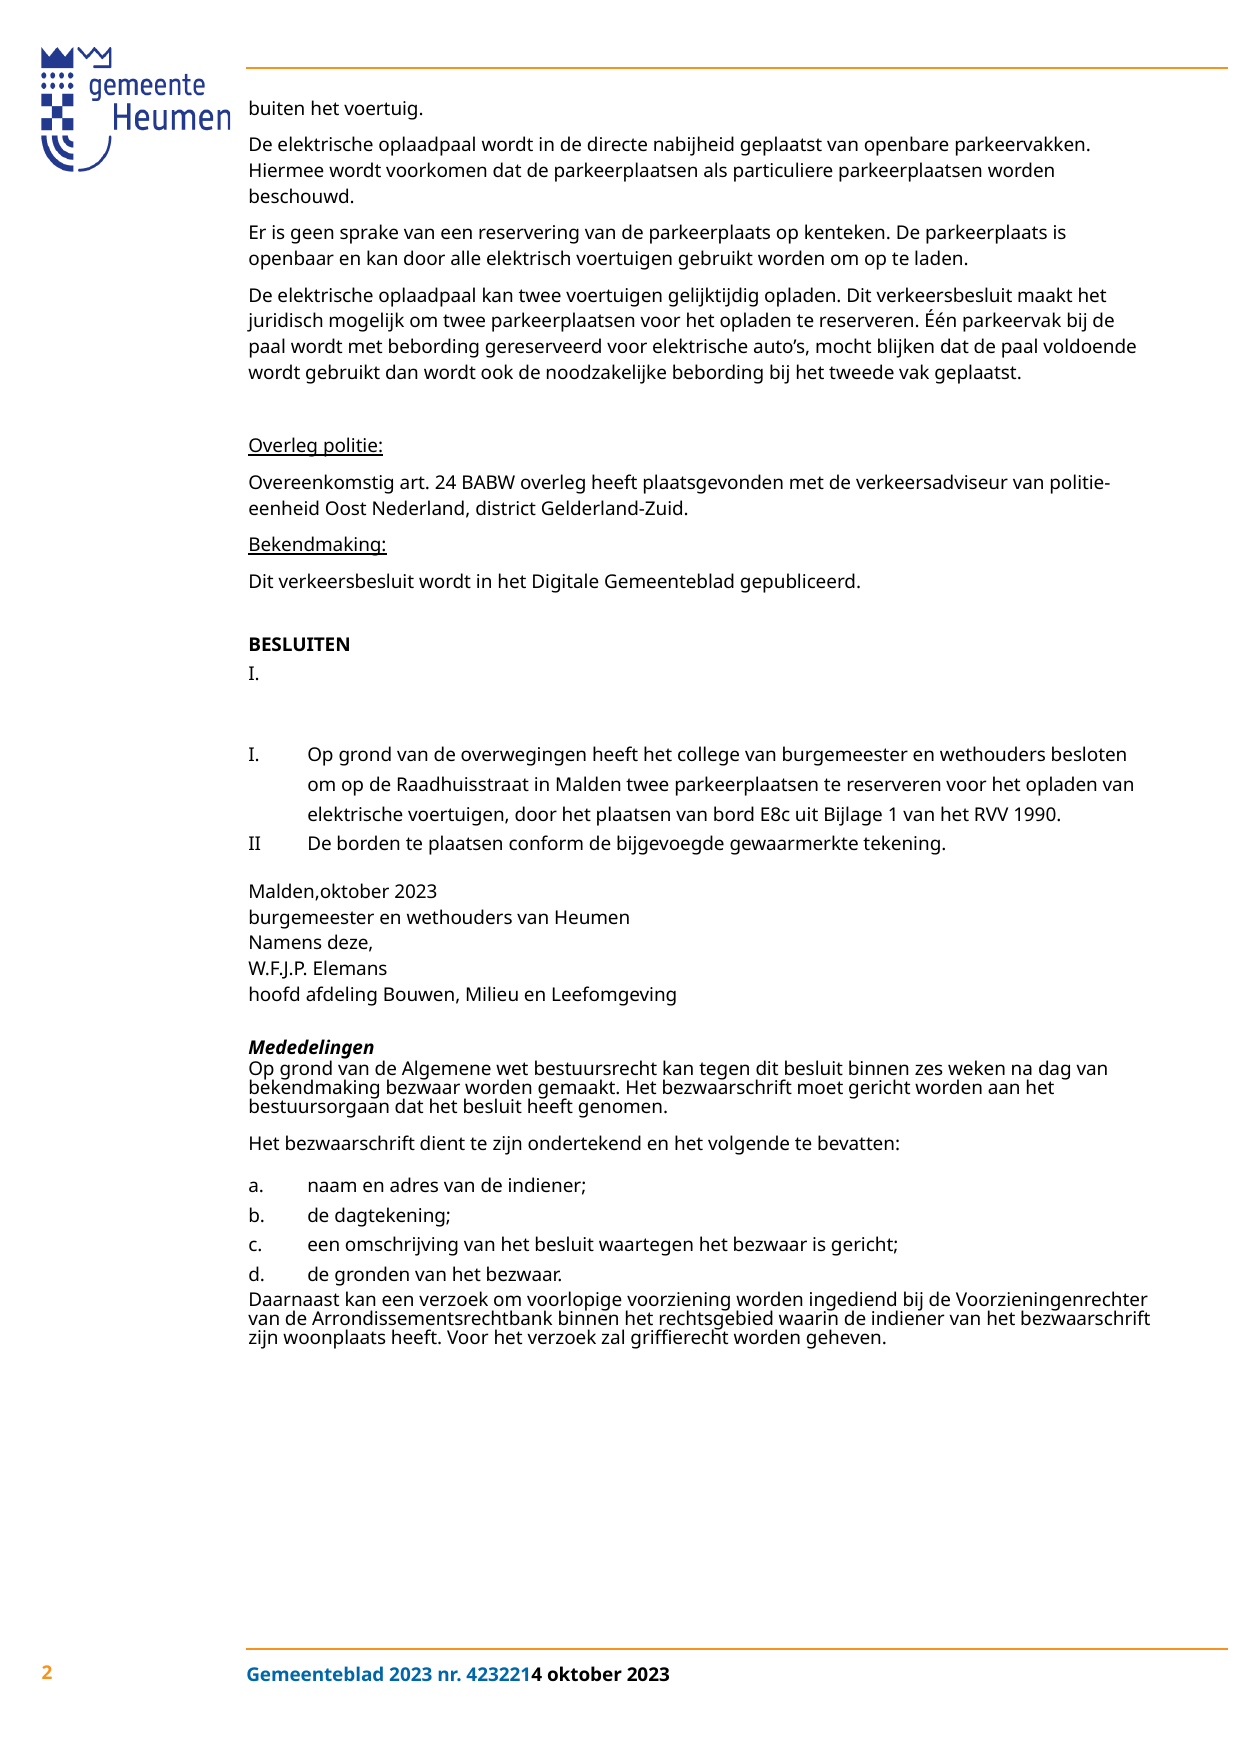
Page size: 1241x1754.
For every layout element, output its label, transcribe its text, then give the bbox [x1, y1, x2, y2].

text Er is geen sprake van een reservering van de parkeerplaats op kenteken. De parkeerplaats is openbaar en kan door alle elektrisch voertuigen gebruikt worden om op te laden. [248, 219, 1152, 271]
text De elektrische oplaadpaal kan twee voertuigen gelijktijdig opladen. Dit verkeersbesluit maakt het juridisch mogelijk om twee parkeerplaatsen voor het opladen te reserveren. Één parkeervak bij de paal wordt met bebording gereserveerd voor elektrische auto’s, mocht blijken dat de paal voldoende wordt gebruikt dan wordt ook de noodzakelijke bebording bij het tweede vak geplaatst. [248, 282, 1152, 385]
list Op grond van de overwegingen heeft het college van burgemeester en wethouders besloten om op de Raadhuisstraat in Malden twee parkeerplaatsen te reserveren voor het opladen van elektrische voertuigen, door het plaatsen van bord E8c uit Bijlage 1 van het RVV 1990. [248, 742, 1152, 826]
text W.F.J.P. Elemans [248, 955, 1152, 981]
text Op grond van de Algemene wet bestuursrecht kan tegen dit besluit binnen zes weken na dag van bekendmaking bezwaar worden gemaakt. Het bezwaarschrift moet gericht worden aan het bestuursorgaan dat het besluit heeft genomen. [248, 1060, 1152, 1117]
text burgemeester en wethouders van Heumen [248, 904, 1152, 929]
list de dagtekening; [248, 1202, 1152, 1227]
text Het bezwaarschrift dient te zijn ondertekend en het volgende te bevatten: [248, 1135, 1152, 1154]
text Overleg politie: [248, 432, 1152, 458]
text De elektrische oplaadpaal wordt in de directe nabijheid geplaatst van openbare parkeervakken. Hiermee wordt voorkomen dat de parkeerplaatsen als particuliere parkeerplaatsen worden beschouwd. [248, 131, 1152, 209]
text Daarnaast kan een verzoek om voorlopige voorziening worden ingediend bij de Voorzieningenrechter van de Arrondissementsrechtbank binnen het rechtsgebied waarin de indiener van het bezwaarschrift zijn woonplaats heeft. Voor het verzoek zal griffierecht worden geheven. [248, 1291, 1152, 1348]
text I. [248, 661, 1152, 686]
text Malden,oktober 2023 [248, 878, 1152, 904]
list naam en adres van de indiener; [248, 1172, 1152, 1198]
text Namens deze, [248, 929, 1152, 955]
text Dit verkeersbesluit wordt in het Digitale Gemeenteblad gepubliceerd. [248, 568, 1152, 594]
text Overeenkomstig art. 24 BABW overleg heeft plaatsgevonden met de verkeersadviseur van politie-eenheid Oost Nederland, district Gelderland-Zuid. [248, 469, 1152, 521]
list de gronden van het bezwaar. [248, 1261, 1152, 1287]
text Bekendmaking: [248, 532, 1152, 557]
picture [41, 47, 231, 172]
list De borden te plaatsen conform de bijgevoegde gewaarmerkte tekening. [248, 830, 1152, 856]
text Mededelingen [248, 1034, 1152, 1060]
list een omschrijving van het besluit waartegen het bezwaar is gericht; [248, 1231, 1152, 1257]
text buiten het voertuig. [248, 95, 1152, 121]
text hoofd afdeling Bouwen, Milieu en Leefomgeving [248, 981, 1152, 1007]
text BESLUITEN [248, 631, 1152, 657]
